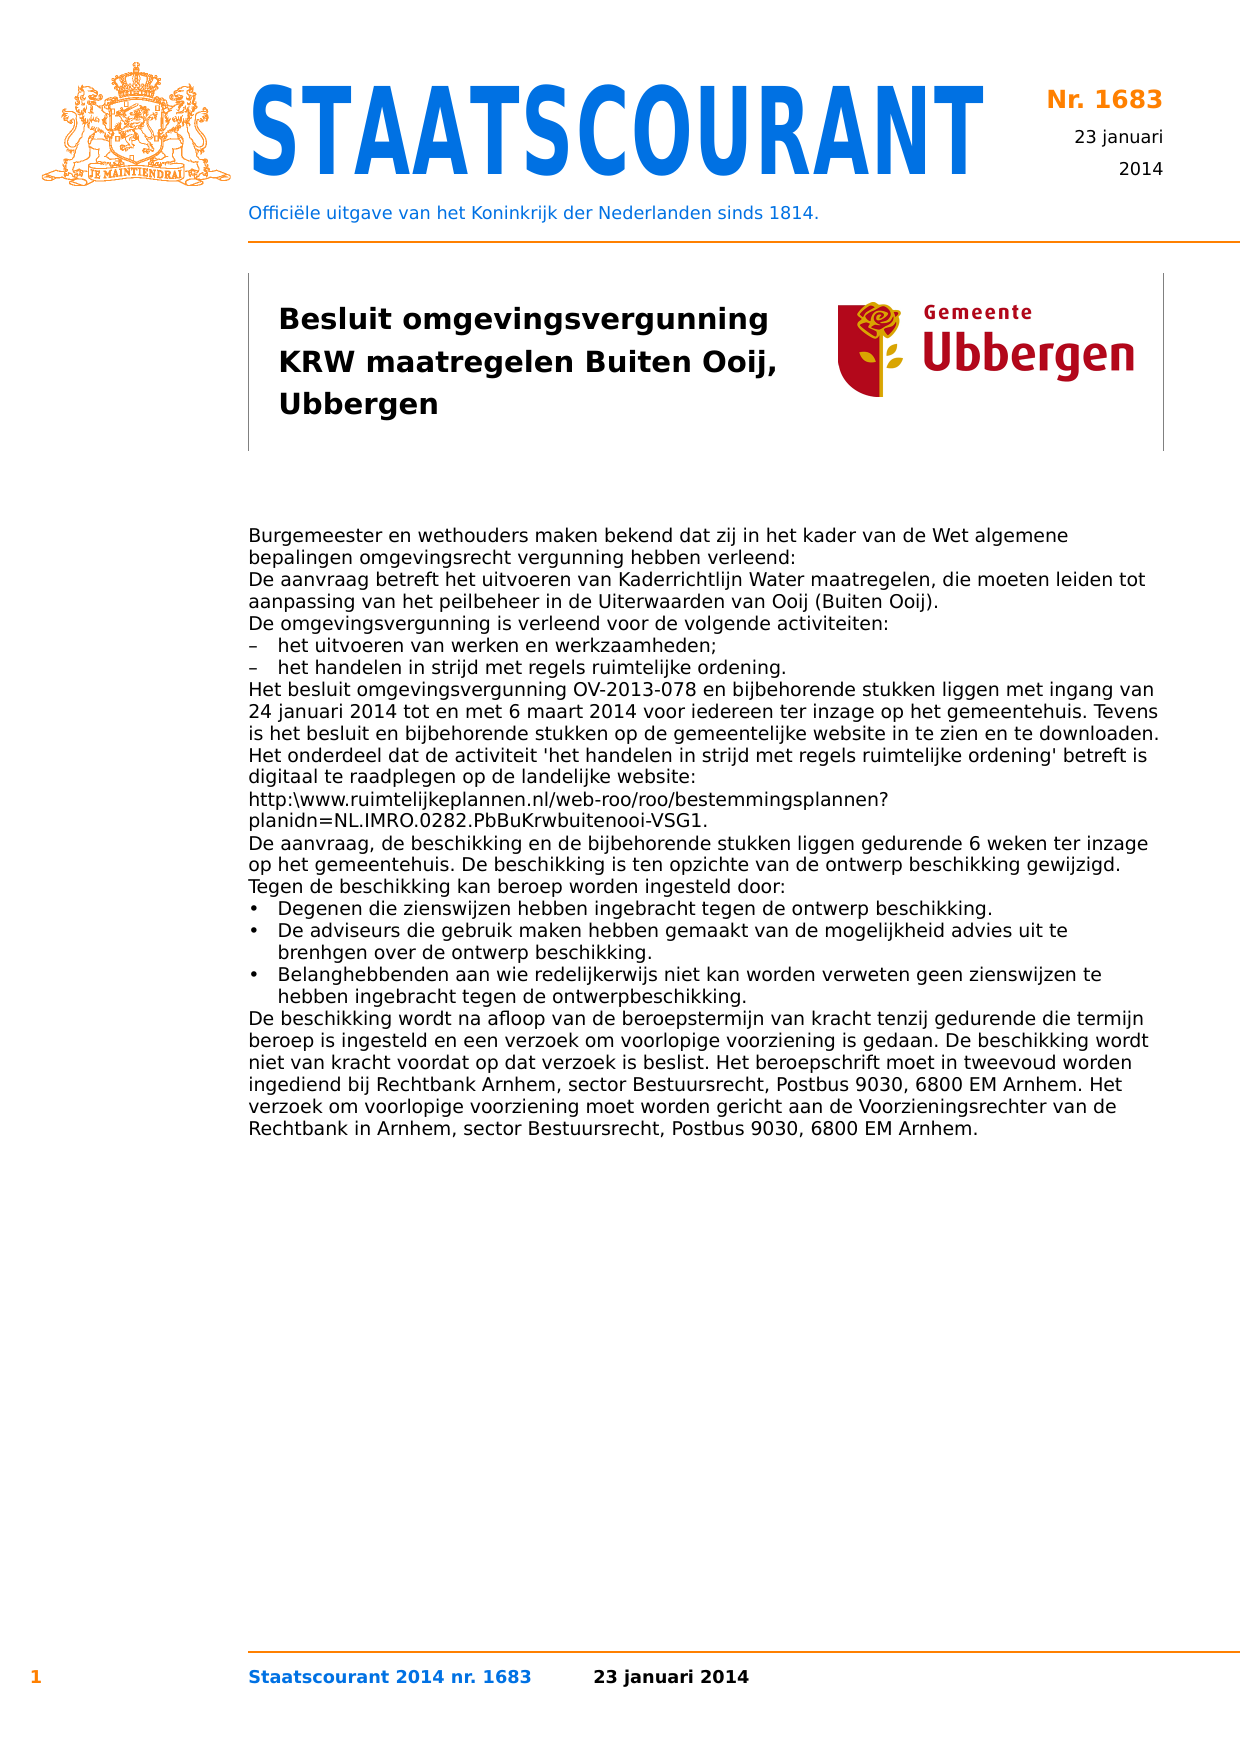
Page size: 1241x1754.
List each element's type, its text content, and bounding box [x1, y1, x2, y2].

text • De adviseurs die gebruik maken hebben gemaakt van de mogelijkheid advies uit te brenhgen over de ontwerp beschikking. [248, 920, 1163, 964]
text De omgevingsvergunning is verleend voor de volgende activiteiten: [248, 613, 1163, 634]
text Het besluit omgevingsvergunning OV-2013-078 en bijbehorende stukken liggen met ingang van 24 januari 2014 tot en met 6 maart 2014 voor iedereen ter inzage op het gemeentehuis. Tevens is het besluit en bijbehorende stukken op de gemeentelijke website in te zien en te downloaden. [248, 678, 1163, 744]
subtitle Besluit omgevingsvergunning KRW maatregelen Buiten Ooij, Ubbergen [249, 273, 1163, 451]
text De aanvraag betreft het uitvoeren van Kaderrichtlijn Water maatregelen, die moeten leiden tot aanpassing van het peilbeheer in de Uiterwaarden van Ooij (Buiten Ooij). [248, 569, 1163, 613]
text – het uitvoeren van werken en werkzaamheden; [248, 634, 1163, 657]
table_cell Officiële uitgave van het Koninkrijk der Nederlanden sinds 1814. [248, 203, 1240, 241]
text Tegen de beschikking kan beroep worden ingesteld door: [248, 876, 1163, 898]
table_cell 2014 [998, 153, 1240, 203]
table_cell 23 januari [998, 121, 1240, 153]
text – het handelen in strijd met regels ruimtelijke ordening. [248, 657, 1163, 678]
text Het onderdeel dat de activiteit 'het handelen in strijd met regels ruimtelijke ordening' betreft is digitaal te raadplegen op de landelijke website: http:\www.ruimtelijkeplannen.nl/web-roo/roo/bestemmingsplannen?planidn=NL.IMRO.0282.PbBuKrwbuitenooi-VSG1. [248, 744, 1163, 832]
picture [41, 62, 231, 186]
table_header [25, 62, 248, 241]
text De beschikking wordt na afloop van de beroepstermijn van kracht tenzij gedurende die termijn beroep is ingesteld en een verzoek om voorlopige voorziening is gedaan. De beschikking wordt niet van kracht voordat op dat verzoek is beslist. Het beroepschrift moet in tweevoud worden ingediend bij Rechtbank Arnhem, sector Bestuursrecht, Postbus 9030, 6800 EM Arnhem. Het verzoek om voorlopige voorziening moet worden gericht aan de Voorzieningsrechter van de Rechtbank in Arnhem, sector Bestuursrecht, Postbus 9030, 6800 EM Arnhem. [248, 1008, 1163, 1140]
picture [838, 302, 1134, 397]
table_header Nr. 1683 [998, 62, 1240, 121]
text Burgemeester en wethouders maken bekend dat zij in het kader van de Wet algemene bepalingen omgevingsrecht vergunning hebben verleend: [248, 525, 1163, 569]
text • Degenen die zienswijzen hebben ingebracht tegen de ontwerp beschikking. [248, 898, 1163, 920]
text • Belanghebbenden aan wie redelijkerwijs niet kan worden verweten geen zienswijzen te hebben ingebracht tegen de ontwerpbeschikking. [248, 964, 1163, 1008]
table_header STAATSCOURANT [248, 62, 998, 203]
text De aanvraag, de beschikking en de bijbehorende stukken liggen gedurende 6 weken ter inzage op het gemeentehuis. De beschikking is ten opzichte van de ontwerp beschikking gewijzigd. [248, 832, 1163, 876]
